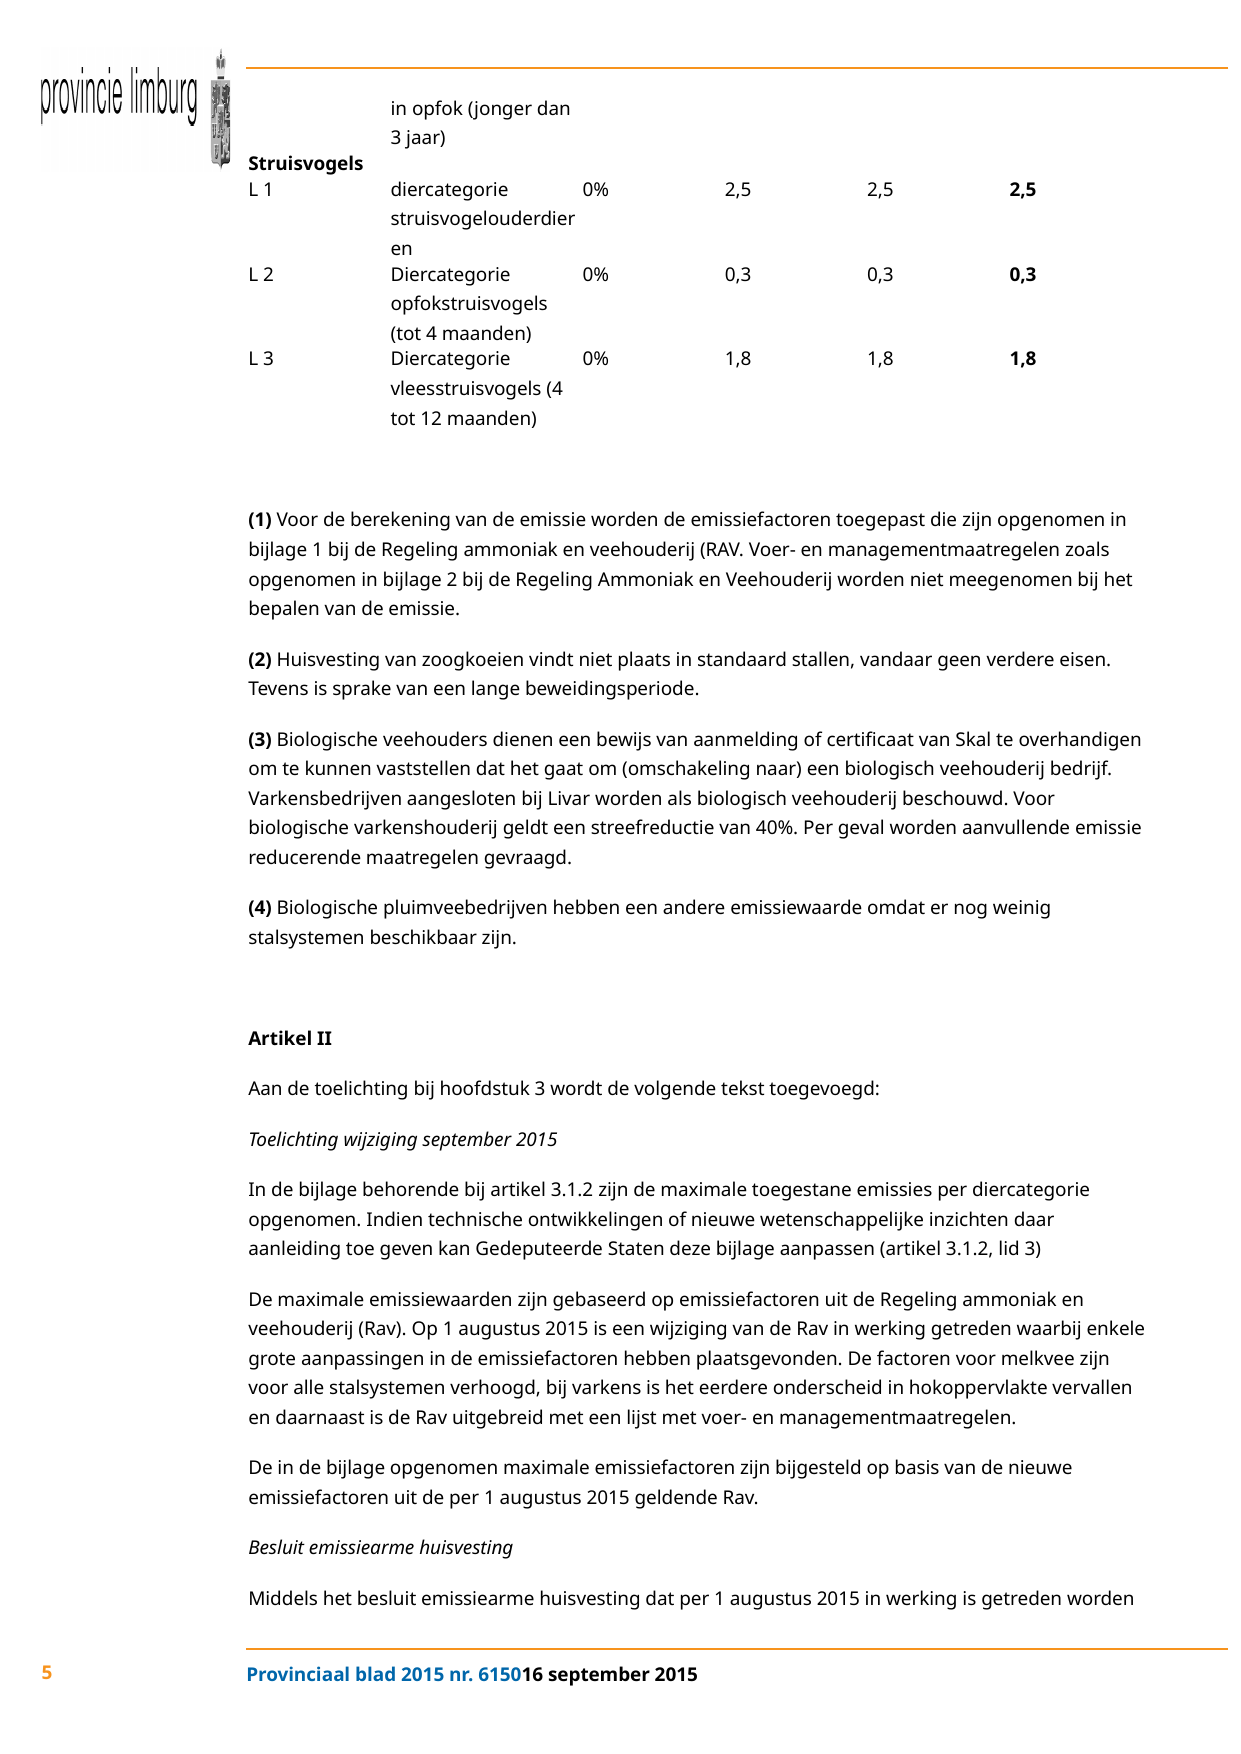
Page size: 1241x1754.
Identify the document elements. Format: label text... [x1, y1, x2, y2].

table_cell [1009, 150, 1152, 176]
picture [41, 47, 231, 172]
table_cell Diercategorie vleesstruisvogels (4 tot 12 maanden) [390, 346, 582, 431]
text Besluit emissiearme huisvesting [248, 1534, 1152, 1560]
table_cell 1,8 [867, 346, 1009, 431]
table_cell 0% [582, 176, 724, 261]
table_cell 2,5 [867, 176, 1009, 261]
table_cell 1,8 [725, 346, 867, 431]
table_cell 0% [582, 261, 724, 346]
table_cell [390, 150, 582, 176]
text Middels het besluit emissiearme huisvesting dat per 1 augustus 2015 in werking is getreden worden [248, 1585, 1152, 1611]
table_cell 0% [582, 346, 724, 431]
text De maximale emissiewaarden zijn gebaseerd op emissiefactoren uit de Regeling ammoniak en veehouderij (Rav). Op 1 augustus 2015 is een wijziging van de Rav in werking getreden waarbij enkele grote aanpassingen in de emissiefactoren hebben plaatsgevonden. De factoren voor melkvee zijn voor alle stalsystemen verhoogd, bij varkens is het eerdere onderscheid in hokoppervlakte vervallen en daarnaast is de Rav uitgebreid met een lijst met voer- en managementmaatregelen. [248, 1286, 1152, 1430]
table_cell Struisvogels [248, 150, 390, 176]
table_cell [582, 150, 724, 176]
text Aan de toelichting bij hoofdstuk 3 wordt de volgende tekst toegevoegd: [248, 1075, 1152, 1101]
table_cell [867, 150, 1009, 176]
table_cell 0,3 [1009, 261, 1152, 346]
table_cell 2,5 [725, 176, 867, 261]
text Artikel II [248, 1025, 1152, 1051]
text (4) Biologische pluimveebedrijven hebben een andere emissiewaarde omdat er nog weinig stalsystemen beschikbaar zijn. [248, 894, 1152, 950]
table_cell 2,5 [1009, 176, 1152, 261]
table_cell 1,8 [1009, 346, 1152, 431]
table_cell 0,3 [725, 261, 867, 346]
table_cell in opfok (jonger dan 3 jaar) [390, 95, 582, 150]
table_cell L 3 [248, 346, 390, 431]
text De in de bijlage opgenomen maximale emissiefactoren zijn bijgesteld op basis van de nieuwe emissiefactoren uit de per 1 augustus 2015 geldende Rav. [248, 1454, 1152, 1510]
table_cell [867, 95, 1009, 150]
table_cell [725, 150, 867, 176]
text (1) Voor de berekening van de emissie worden de emissiefactoren toegepast die zijn opgenomen in bijlage 1 bij de Regeling ammoniak en veehouderij (RAV. Voer- en managementmaatregelen zoals opgenomen in bijlage 2 bij de Regeling Ammoniak en Veehouderij worden niet meegenomen bij het bepalen van de emissie. [248, 507, 1152, 621]
table_cell L 1 [248, 176, 390, 261]
table_cell [725, 95, 867, 150]
table_cell [248, 95, 390, 150]
table_cell L 2 [248, 261, 390, 346]
table_cell [1009, 95, 1152, 150]
table_cell 0,3 [867, 261, 1009, 346]
table_cell diercategorie struisvogelouderdieren [390, 176, 582, 261]
text (3) Biologische veehouders dienen een bewijs van aanmelding of certificaat van Skal te overhandigen om te kunnen vaststellen dat het gaat om (omschakeling naar) een biologisch veehouderij bedrijf. Varkensbedrijven aangesloten bij Livar worden als biologisch veehouderij beschouwd. Voor biologische varkenshouderij geldt een streefreductie van 40%. Per geval worden aanvullende emissie reducerende maatregelen gevraagd. [248, 726, 1152, 870]
table_cell Diercategorie opfokstruisvogels (tot 4 maanden) [390, 261, 582, 346]
text (2) Huisvesting van zoogkoeien vindt niet plaats in standaard stallen, vandaar geen verdere eisen. Tevens is sprake van een lange beweidingsperiode. [248, 646, 1152, 701]
text In de bijlage behorende bij artikel 3.1.2 zijn de maximale toegestane emissies per diercategorie opgenomen. Indien technische ontwikkelingen of nieuwe wetenschappelijke inzichten daar aanleiding toe geven kan Gedeputeerde Staten deze bijlage aanpassen (artikel 3.1.2, lid 3) [248, 1176, 1152, 1261]
text Toelichting wijziging september 2015 [248, 1126, 1152, 1152]
table_cell [582, 95, 724, 150]
